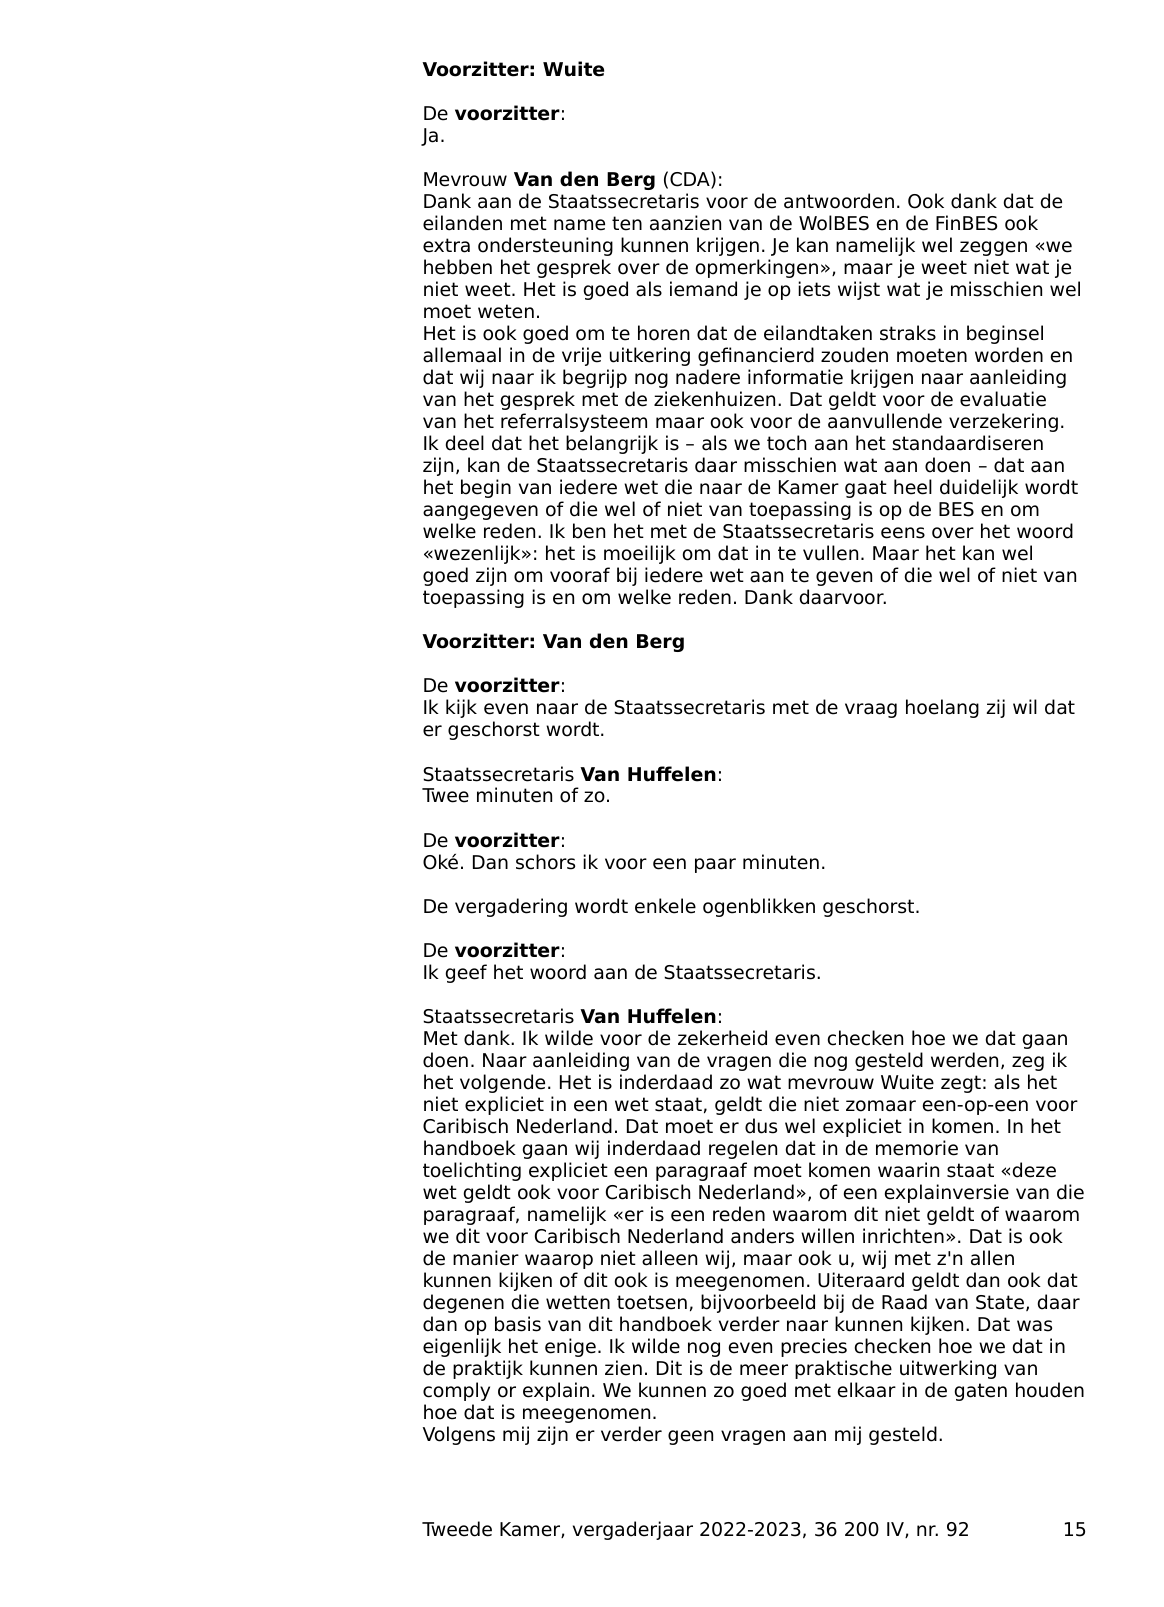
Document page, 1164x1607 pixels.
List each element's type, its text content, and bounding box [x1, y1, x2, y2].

text Mevrouw Van den Berg (CDA): [422, 169, 1087, 191]
text Oké. Dan schors ik voor een paar minuten. [422, 852, 1087, 873]
text De vergadering wordt enkele ogenblikken geschorst. [422, 896, 1087, 918]
text De voorzitter: [422, 940, 1087, 962]
text Het is ook goed om te horen dat de eilandtaken straks in beginsel allemaal in de vrije uitkering gefinancierd zouden moeten worden en dat wij naar ik begrijp nog nadere informatie krijgen naar aanleiding van het gesprek met de ziekenhuizen. Dat geldt voor de evaluatie van het referralsysteem maar ook voor de aanvullende verzekering. [422, 323, 1087, 433]
subtitle Voorzitter: Wuite [422, 59, 1087, 81]
text Dank aan de Staatssecretaris voor de antwoorden. Ook dank dat de eilanden met name ten aanzien van de WolBES en de FinBES ook extra ondersteuning kunnen krijgen. Je kan namelijk wel zeggen «we hebben het gesprek over de opmerkingen», maar je weet niet wat je niet weet. Het is goed als iemand je op iets wijst wat je misschien wel moet weten. [422, 191, 1087, 323]
text De voorzitter: [422, 675, 1087, 697]
text Staatssecretaris Van Huffelen: [422, 1006, 1087, 1028]
text Ik geef het woord aan de Staatssecretaris. [422, 962, 1087, 984]
subtitle Voorzitter: Van den Berg [422, 631, 1087, 653]
text Ik deel dat het belangrijk is – als we toch aan het standaardiseren zijn, kan de Staatssecretaris daar misschien wat aan doen – dat aan het begin van iedere wet die naar de Kamer gaat heel duidelijk wordt aangegeven of die wel of niet van toepassing is op de BES en om welke reden. Ik ben het met de Staatssecretaris eens over het woord «wezenlijk»: het is moeilijk om dat in te vullen. Maar het kan wel goed zijn om vooraf bij iedere wet aan te geven of die wel of niet van toepassing is en om welke reden. Dank daarvoor. [422, 433, 1087, 609]
text De voorzitter: [422, 829, 1087, 852]
text Ik kijk even naar de Staatssecretaris met de vraag hoelang zij wil dat er geschorst wordt. [422, 697, 1087, 741]
text Ja. [422, 125, 1087, 147]
text Staatssecretaris Van Huffelen: [422, 763, 1087, 785]
text Met dank. Ik wilde voor de zekerheid even checken hoe we dat gaan doen. Naar aanleiding van de vragen die nog gesteld werden, zeg ik het volgende. Het is inderdaad zo wat mevrouw Wuite zegt: als het niet expliciet in een wet staat, geldt die niet zomaar een-op-een voor Caribisch Nederland. Dat moet er dus wel expliciet in komen. In het handboek gaan wij inderdaad regelen dat in de memorie van toelichting expliciet een paragraaf moet komen waarin staat «deze wet geldt ook voor Caribisch Nederland», of een explainversie van die paragraaf, namelijk «er is een reden waarom dit niet geldt of waarom we dit voor Caribisch Nederland anders willen inrichten». Dat is ook de manier waarop niet alleen wij, maar ook u, wij met z'n allen kunnen kijken of dit ook is meegenomen. Uiteraard geldt dan ook dat degenen die wetten toetsen, bijvoorbeeld bij de Raad van State, daar dan op basis van dit handboek verder naar kunnen kijken. Dat was eigenlijk het enige. Ik wilde nog even precies checken hoe we dat in de praktijk kunnen zien. Dit is de meer praktische uitwerking van comply or explain. We kunnen zo goed met elkaar in de gaten houden hoe dat is meegenomen. [422, 1028, 1087, 1424]
text Volgens mij zijn er verder geen vragen aan mij gesteld. [422, 1424, 1087, 1446]
text De voorzitter: [422, 103, 1087, 125]
text Twee minuten of zo. [422, 785, 1087, 807]
